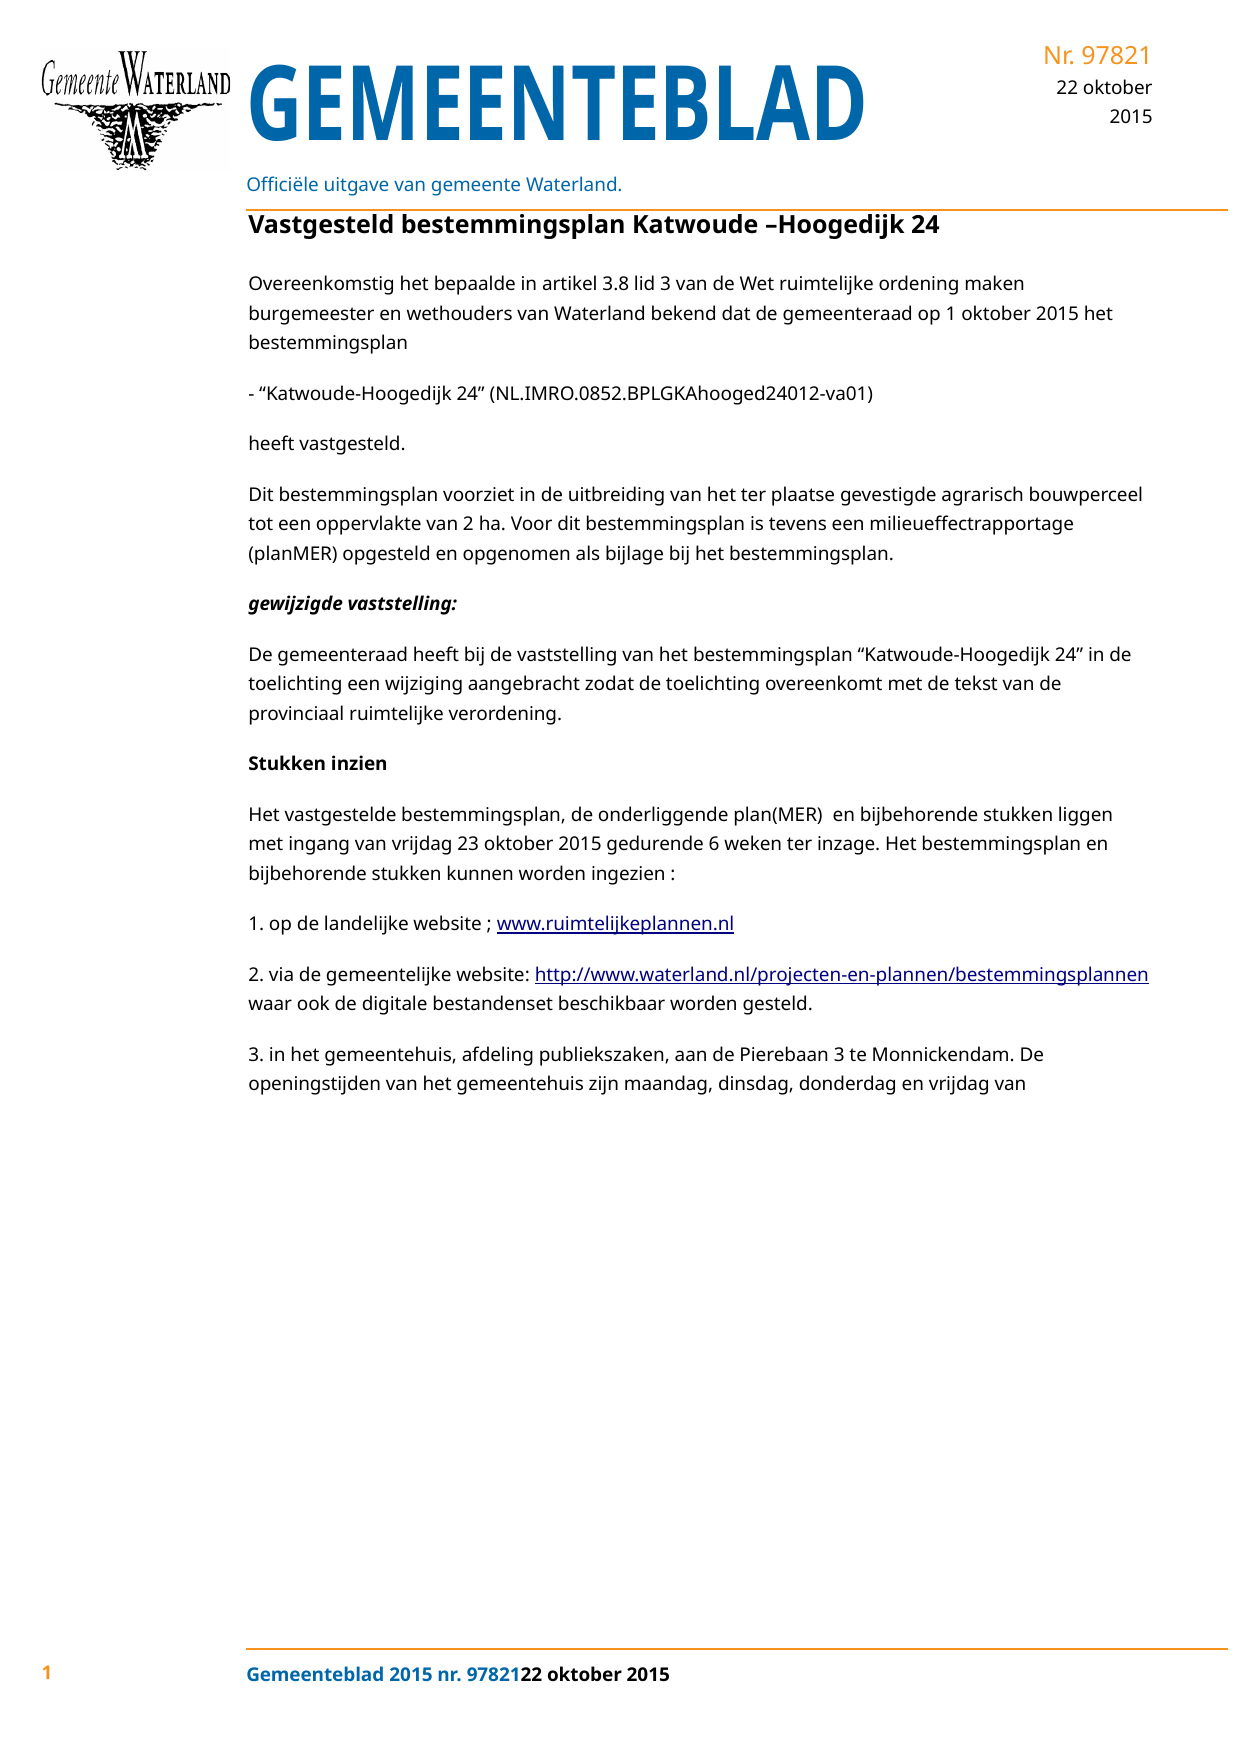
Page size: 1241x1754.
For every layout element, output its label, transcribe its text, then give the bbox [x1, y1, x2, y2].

picture [41, 47, 231, 172]
text heeft vastgesteld. [248, 430, 1152, 456]
text Overeenkomstig het bepaalde in artikel 3.8 lid 3 van de Wet ruimtelijke ordening maken burgemeester en wethouders van Waterland bekend dat de gemeenteraad op 1 oktober 2015 het bestemmingsplan [248, 270, 1152, 355]
text 3. in het gemeentehuis, afdeling publiekszaken, aan de Pierebaan 3 te Monnickendam. De openingstijden van het gemeentehuis zijn maandag, dinsdag, donderdag en vrijdag van [248, 1041, 1152, 1096]
text 2. via de gemeentelijke website: http://www.waterland.nl/projecten-en-plannen/bestemmingsplannen waar ook de digitale bestandenset beschikbaar worden gesteld. [248, 961, 1152, 1016]
text - “Katwoude-Hoogedijk 24” (NL.IMRO.0852.BPLGKAhooged24012-va01) [248, 380, 1152, 406]
text 1. op de landelijke website ; www.ruimtelijkeplannen.nl [248, 910, 1152, 936]
text Het vastgestelde bestemmingsplan, de onderliggende plan(MER) en bijbehorende stukken liggen met ingang van vrijdag 23 oktober 2015 gedurende 6 weken ter inzage. Het bestemmingsplan en bijbehorende stukken kunnen worden ingezien : [248, 801, 1152, 886]
text Stukken inzien [248, 750, 1152, 776]
text Vastgesteld bestemmingsplan Katwoude –Hoogedijk 24 [248, 211, 1152, 241]
text De gemeenteraad heeft bij de vaststelling van het bestemmingsplan “Katwoude-Hoogedijk 24” in de toelichting een wijziging aangebracht zodat de toelichting overeenkomt met de tekst van de provinciaal ruimtelijke verordening. [248, 641, 1152, 726]
text gewijzigde vaststelling: [248, 590, 1152, 616]
text Dit bestemmingsplan voorziet in de uitbreiding van het ter plaatse gevestigde agrarisch bouwperceel tot een oppervlakte van 2 ha. Voor dit bestemmingsplan is tevens een milieueffectrapportage (planMER) opgesteld en opgenomen als bijlage bij het bestemmingsplan. [248, 481, 1152, 566]
